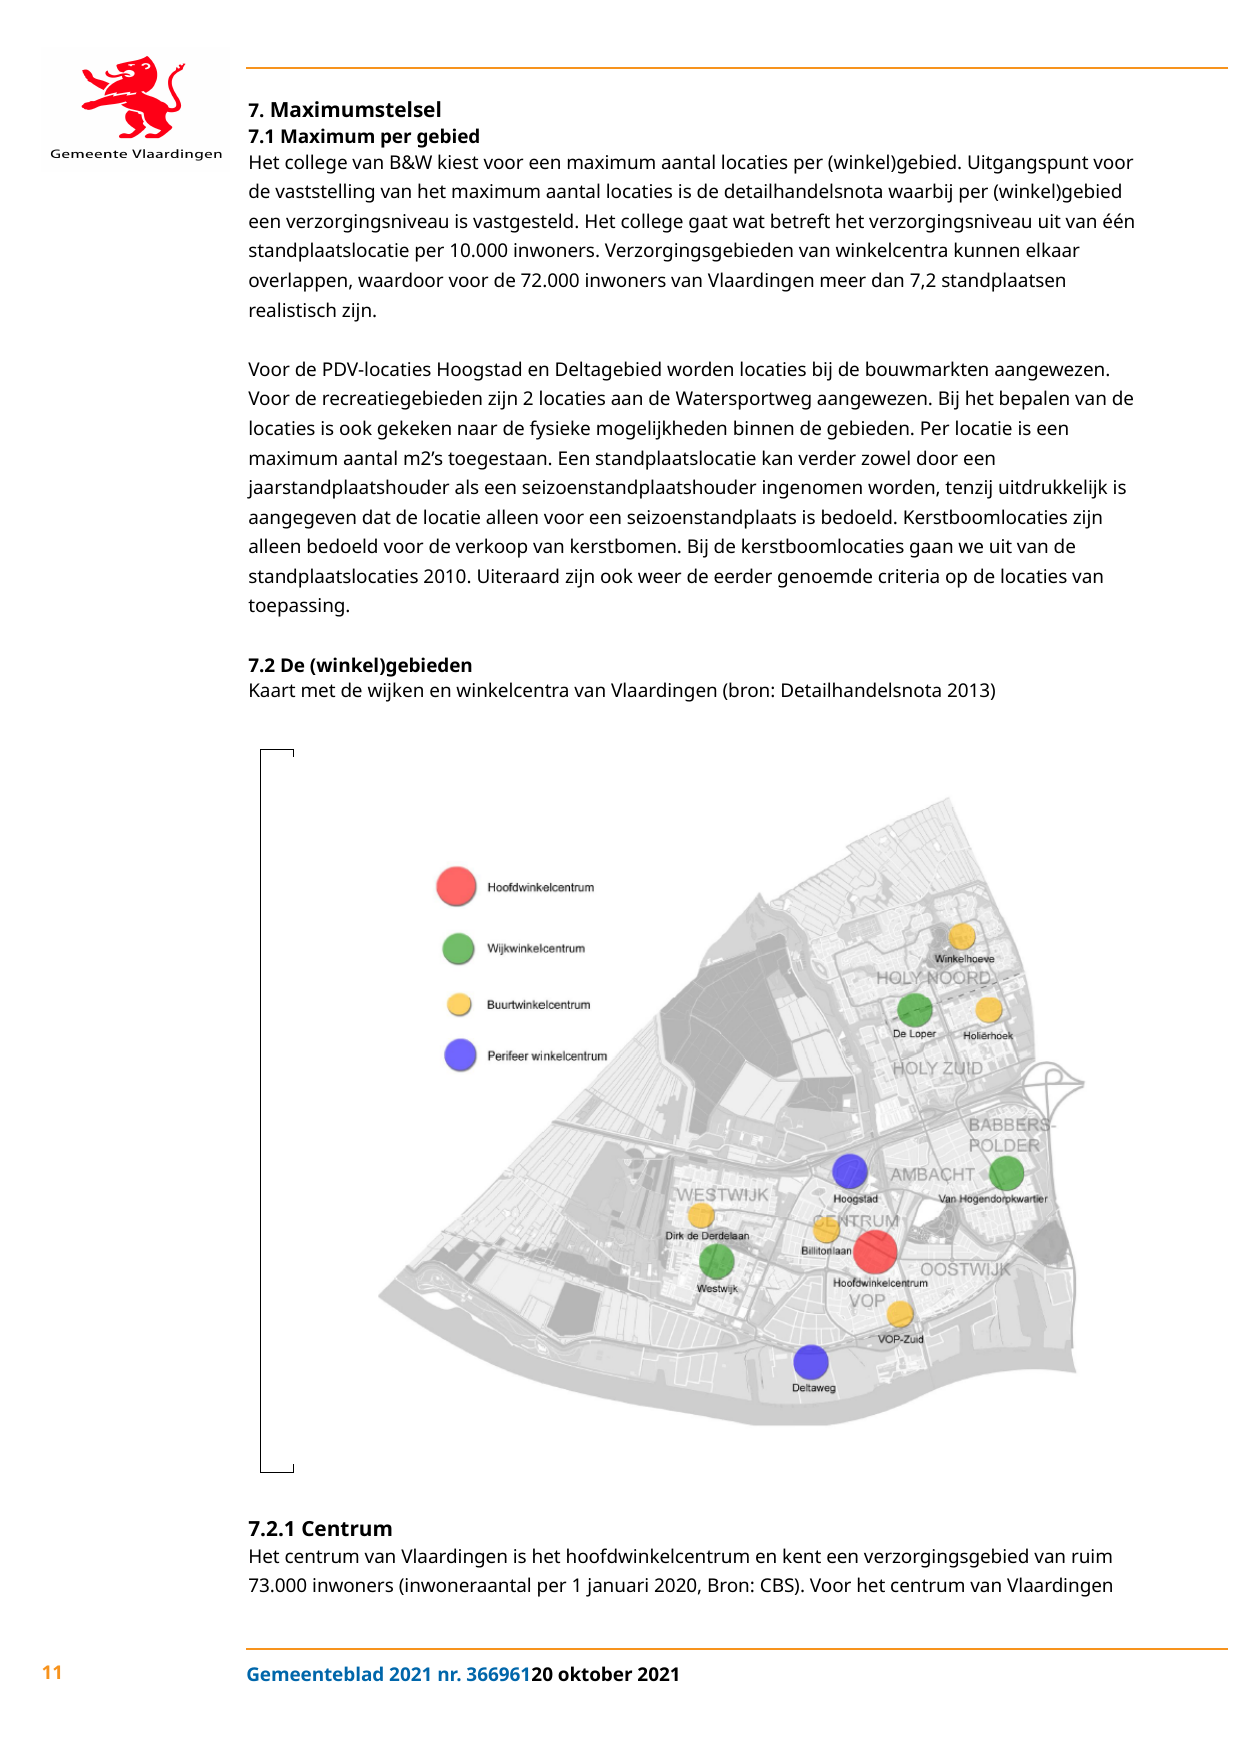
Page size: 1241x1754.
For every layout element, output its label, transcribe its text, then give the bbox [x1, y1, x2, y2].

picture [41, 47, 231, 172]
text 7.2.1 Centrum [248, 1514, 1152, 1543]
text Het centrum van Vlaardingen is het hoofdwinkelcentrum en kent een verzorgingsgebied van ruim 73.000 inwoners (inwoneraantal per 1 januari 2020, Bron: CBS). Voor het centrum van Vlaardingen [248, 1543, 1152, 1598]
text 7.2 De (winkel)gebieden [248, 652, 1152, 678]
picture [268, 757, 1173, 1464]
text Voor de PDV-locaties Hoogstad en Deltagebied worden locaties bij de bouwmarkten aangewezen. Voor de recreatiegebieden zijn 2 locaties aan de Watersportweg aangewezen. Bij het bepalen van de locaties is ook gekeken naar de fysieke mogelijkheden binnen de gebieden. Per locatie is een maximum aantal m2’s toegestaan. Een standplaatslocatie kan verder zowel door een jaarstandplaatshouder als een seizoenstandplaatshouder ingenomen worden, tenzij uitdrukkelijk is aangegeven dat de locatie alleen voor een seizoenstandplaats is bedoeld. Kerstboomlocaties zijn alleen bedoeld voor de verkoop van kerstbomen. Bij de kerstboomlocaties gaan we uit van de standplaatslocaties 2010. Uiteraard zijn ook weer de eerder genoemde criteria op de locaties van toepassing. [248, 356, 1152, 618]
text 7. Maximumstelsel [248, 95, 1152, 123]
text Het college van B&W kiest voor een maximum aantal locaties per (winkel)gebied. Uitgangspunt voor de vaststelling van het maximum aantal locaties is de detailhandelsnota waarbij per (winkel)gebied een verzorgingsniveau is vastgesteld. Het college gaat wat betreft het verzorgingsniveau uit van één standplaatslocatie per 10.000 inwoners. Verzorgingsgebieden van winkelcentra kunnen elkaar overlappen, waardoor voor de 72.000 inwoners van Vlaardingen meer dan 7,2 standplaatsen realistisch zijn. [248, 149, 1152, 323]
text Kaart met de wijken en winkelcentra van Vlaardingen (bron: Detailhandelsnota 2013) [248, 678, 1152, 703]
text 7.1 Maximum per gebied [248, 123, 1152, 149]
